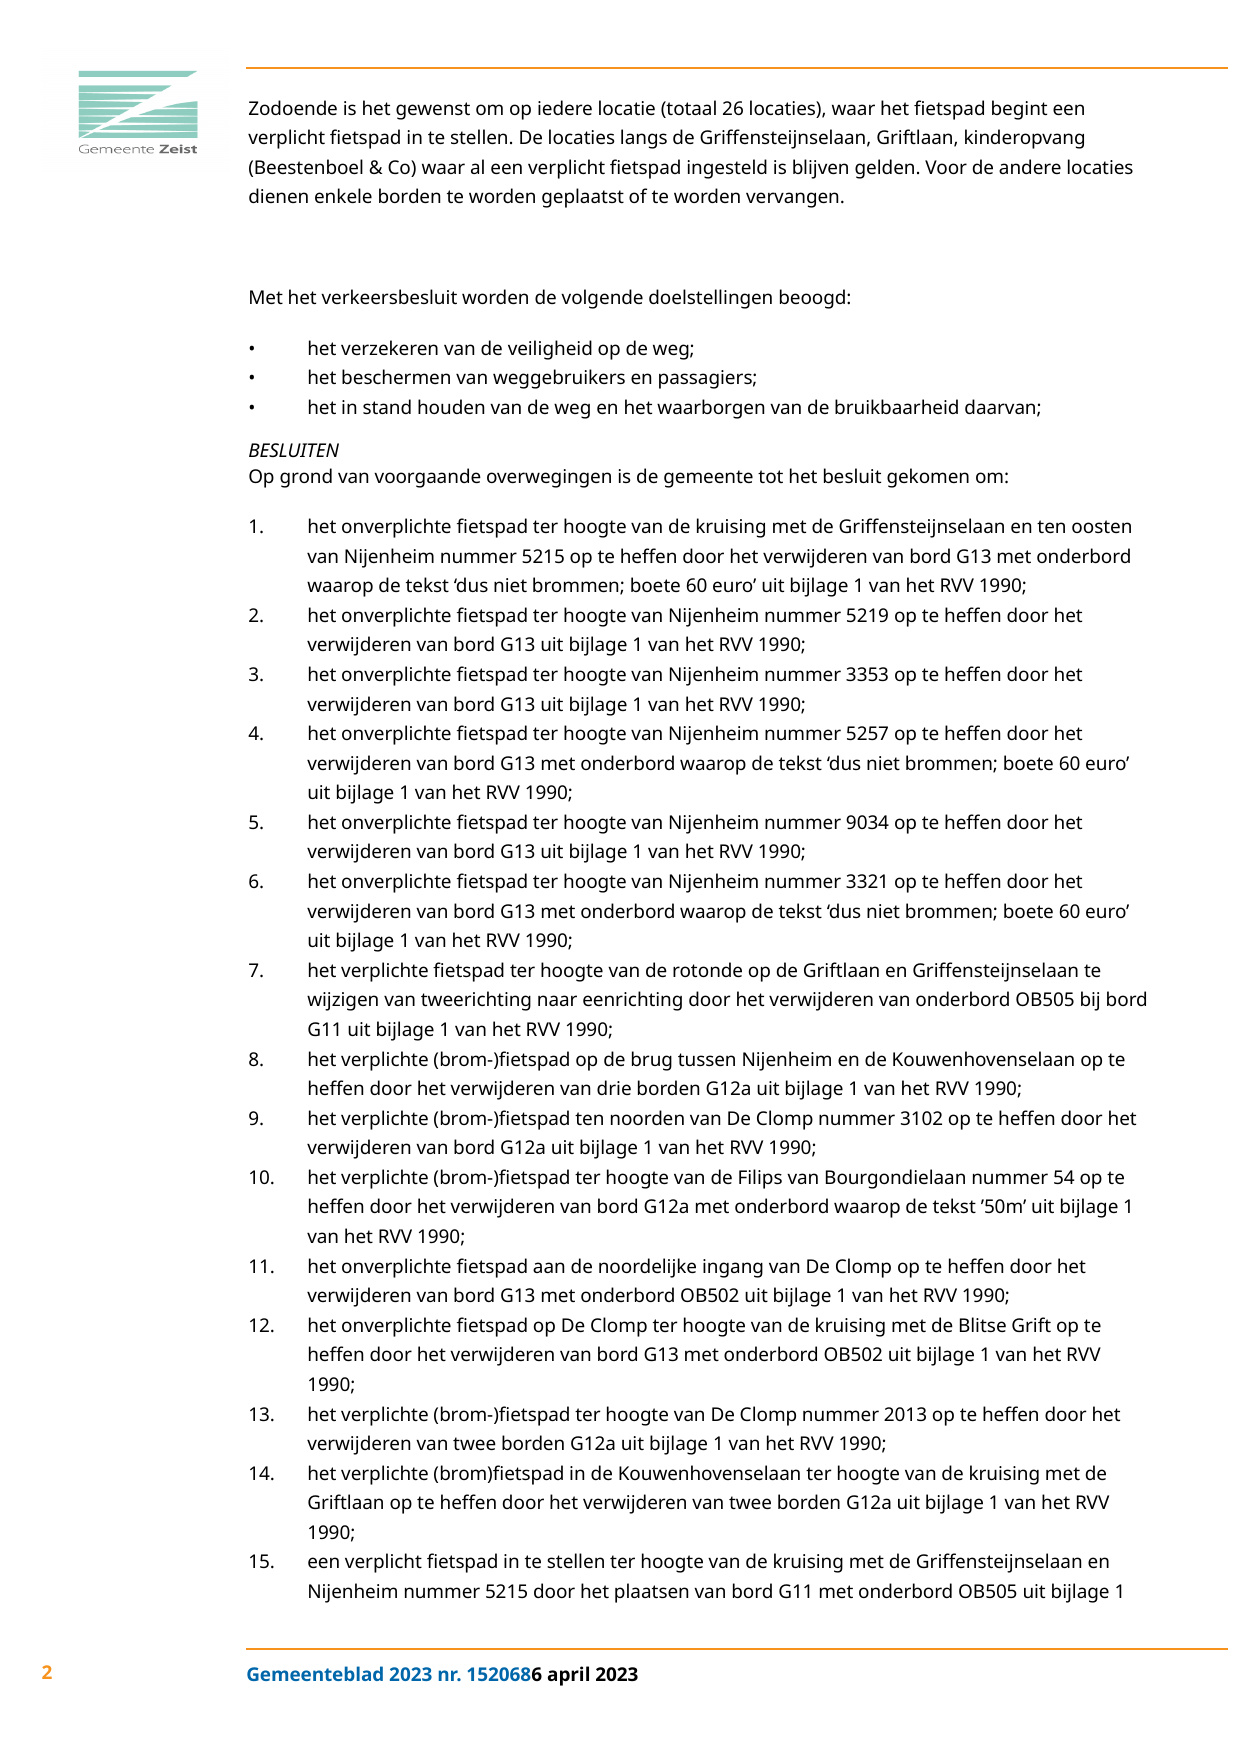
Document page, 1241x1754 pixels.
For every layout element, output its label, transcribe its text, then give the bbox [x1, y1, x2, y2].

list het onverplichte fietspad ter hoogte van Nijenheim nummer 9034 op te heffen door het verwijderen van bord G13 uit bijlage 1 van het RVV 1990; [248, 809, 1152, 864]
list het verzekeren van de veiligheid op de weg; [248, 335, 1152, 361]
list het verplichte (brom-)fietspad ter hoogte van De Clomp nummer 2013 op te heffen door het verwijderen van twee borden G12a uit bijlage 1 van het RVV 1990; [248, 1401, 1152, 1456]
text BESLUITEN [248, 437, 1152, 463]
picture [41, 47, 231, 172]
list het verplichte (brom-)fietspad ten noorden van De Clomp nummer 3102 op te heffen door het verwijderen van bord G12a uit bijlage 1 van het RVV 1990; [248, 1105, 1152, 1160]
list het onverplichte fietspad ter hoogte van Nijenheim nummer 3353 op te heffen door het verwijderen van bord G13 uit bijlage 1 van het RVV 1990; [248, 661, 1152, 716]
list het onverplichte fietspad aan de noordelijke ingang van De Clomp op te heffen door het verwijderen van bord G13 met onderbord OB502 uit bijlage 1 van het RVV 1990; [248, 1253, 1152, 1308]
list het verplichte (brom)fietspad in de Kouwenhovenselaan ter hoogte van de kruising met de Griftlaan op te heffen door het verwijderen van twee borden G12a uit bijlage 1 van het RVV 1990; [248, 1460, 1152, 1545]
list het beschermen van weggebruikers en passagiers; [248, 364, 1152, 390]
list een verplicht fietspad in te stellen ter hoogte van de kruising met de Griffensteijnselaan en Nijenheim nummer 5215 door het plaatsen van bord G11 met onderbord OB505 uit bijlage 1 [248, 1549, 1152, 1604]
text Op grond van voorgaande overwegingen is de gemeente tot het besluit gekomen om: [248, 463, 1152, 488]
list het onverplichte fietspad ter hoogte van de kruising met de Griffensteijnselaan en ten oosten van Nijenheim nummer 5215 op te heffen door het verwijderen van bord G13 met onderbord waarop de tekst ‘dus niet brommen; boete 60 euro’ uit bijlage 1 van het RVV 1990; [248, 513, 1152, 598]
list het onverplichte fietspad ter hoogte van Nijenheim nummer 5257 op te heffen door het verwijderen van bord G13 met onderbord waarop de tekst ‘dus niet brommen; boete 60 euro’ uit bijlage 1 van het RVV 1990; [248, 720, 1152, 805]
list het onverplichte fietspad op De Clomp ter hoogte van de kruising met de Blitse Grift op te heffen door het verwijderen van bord G13 met onderbord OB502 uit bijlage 1 van het RVV 1990; [248, 1312, 1152, 1397]
list het verplichte (brom-)fietspad ter hoogte van de Filips van Bourgondielaan nummer 54 op te heffen door het verwijderen van bord G12a met onderbord waarop de tekst ’50m’ uit bijlage 1 van het RVV 1990; [248, 1164, 1152, 1249]
list het verplichte fietspad ter hoogte van de rotonde op de Griftlaan en Griffensteijnselaan te wijzigen van tweerichting naar eenrichting door het verwijderen van onderbord OB505 bij bord G11 uit bijlage 1 van het RVV 1990; [248, 957, 1152, 1042]
list het verplichte (brom-)fietspad op de brug tussen Nijenheim en de Kouwenhovenselaan op te heffen door het verwijderen van drie borden G12a uit bijlage 1 van het RVV 1990; [248, 1046, 1152, 1101]
list het onverplichte fietspad ter hoogte van Nijenheim nummer 5219 op te heffen door het verwijderen van bord G13 uit bijlage 1 van het RVV 1990; [248, 602, 1152, 657]
text Met het verkeersbesluit worden de volgende doelstellingen beoogd: [248, 284, 1152, 310]
list het onverplichte fietspad ter hoogte van Nijenheim nummer 3321 op te heffen door het verwijderen van bord G13 met onderbord waarop de tekst ‘dus niet brommen; boete 60 euro’ uit bijlage 1 van het RVV 1990; [248, 868, 1152, 953]
list het in stand houden van de weg en het waarborgen van de bruikbaarheid daarvan; [248, 394, 1152, 420]
text Zodoende is het gewenst om op iedere locatie (totaal 26 locaties), waar het fietspad begint een verplicht fietspad in te stellen. De locaties langs de Griffensteijnselaan, Griftlaan, kinderopvang (Beestenboel & Co) waar al een verplicht fietspad ingesteld is blijven gelden. Voor de andere locaties dienen enkele borden te worden geplaatst of te worden vervangen. [248, 95, 1152, 209]
